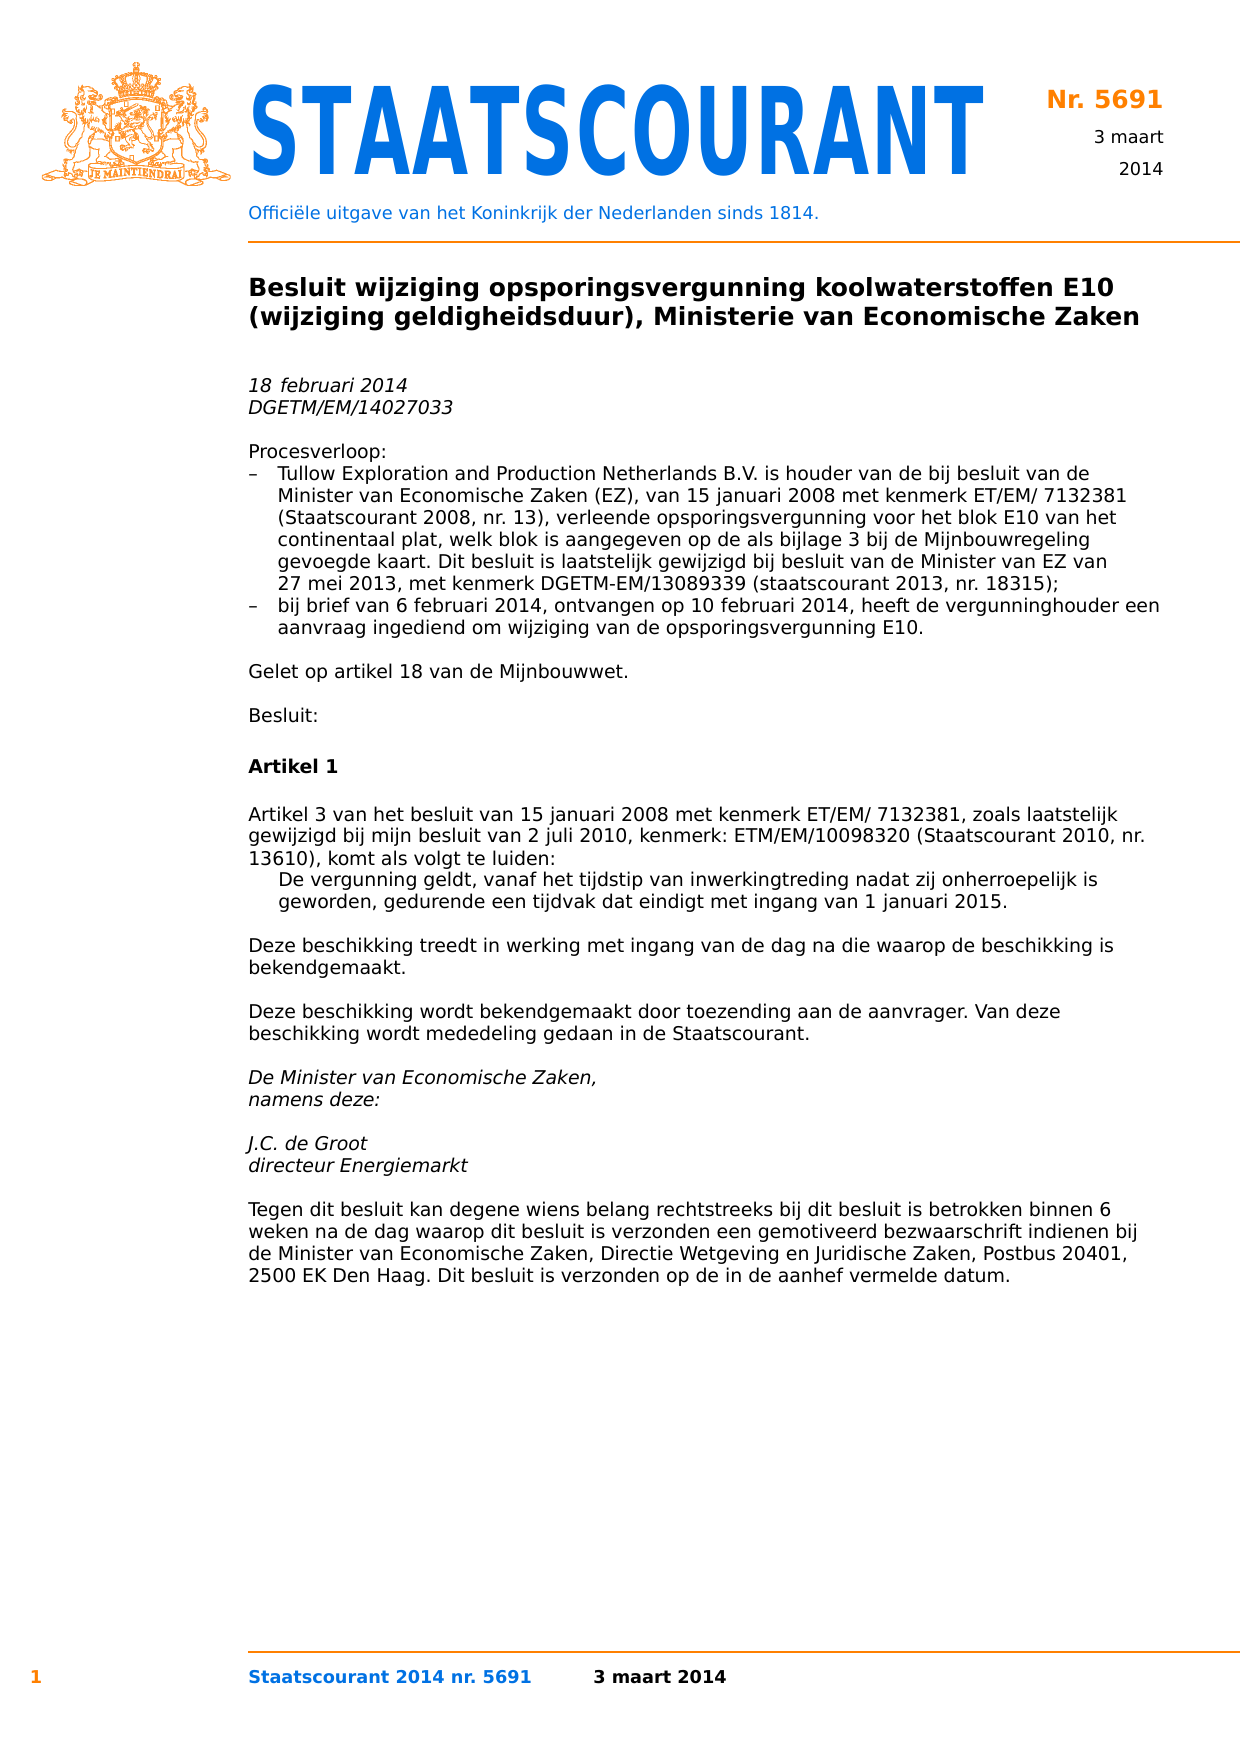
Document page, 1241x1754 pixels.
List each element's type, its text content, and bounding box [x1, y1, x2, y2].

subtitle Besluit wijziging opsporingsvergunning koolwaterstoffen E10 (wijziging geldigheidsduur), Ministerie van Economische Zaken [248, 273, 1163, 331]
text DGETM/EM/14027033 [248, 397, 1163, 419]
table_header STAATSCOURANT [248, 62, 998, 203]
picture [41, 62, 231, 186]
text Deze beschikking treedt in werking met ingang van de dag na die waarop de beschikking is bekendgemaakt. [248, 935, 1163, 979]
text Procesverloop: [248, 441, 1163, 463]
table_cell Officiële uitgave van het Koninkrijk der Nederlanden sinds 1814. [248, 203, 1240, 241]
subtitle Artikel 1 [248, 756, 1163, 778]
table_cell 2014 [998, 153, 1240, 203]
text Gelet op artikel 18 van de Mijnbouwwet. [248, 661, 1163, 683]
text Besluit: [248, 704, 1163, 726]
text De vergunning geldt, vanaf het tijdstip van inwerkingtreding nadat zij onherroepelijk is geworden, gedurende een tijdvak dat eindigt met ingang van 1 januari 2015. [278, 869, 1163, 913]
text Deze beschikking wordt bekendgemaakt door toezending aan de aanvrager. Van deze beschikking wordt mededeling gedaan in de Staatscourant. [248, 1001, 1163, 1045]
table_header Nr. 5691 [998, 62, 1240, 121]
text De Minister van Economische Zaken, namens deze: J.C. de Groot directeur Energiemarkt [248, 1067, 1163, 1177]
table_header [25, 62, 248, 241]
text – bij brief van 6 februari 2014, ontvangen op 10 februari 2014, heeft de vergunninghouder een aanvraag ingediend om wijziging van de opsporingsvergunning E10. [248, 595, 1163, 639]
table_cell 3 maart [998, 121, 1240, 153]
text Tegen dit besluit kan degene wiens belang rechtstreeks bij dit besluit is betrokken binnen 6 weken na de dag waarop dit besluit is verzonden een gemotiveerd bezwaarschrift indienen bij de Minister van Economische Zaken, Directie Wetgeving en Juridische Zaken, Postbus 20401, 2500 EK Den Haag. Dit besluit is verzonden op de in de aanhef vermelde datum. [248, 1199, 1163, 1287]
text 18 februari 2014 [248, 375, 1163, 397]
text – Tullow Exploration and Production Netherlands B.V. is houder van de bij besluit van de Minister van Economische Zaken (EZ), van 15 januari 2008 met kenmerk ET/EM/ 7132381 (Staatscourant 2008, nr. 13), verleende opsporingsvergunning voor het blok E10 van het continentaal plat, welk blok is aangegeven op de als bijlage 3 bij de Mijnbouwregeling gevoegde kaart. Dit besluit is laatstelijk gewijzigd bij besluit van de Minister van EZ van 27 mei 2013, met kenmerk DGETM-EM/13089339 (staatscourant 2013, nr. 18315); [248, 463, 1163, 595]
text Artikel 3 van het besluit van 15 januari 2008 met kenmerk ET/EM/ 7132381, zoals laatstelijk gewijzigd bij mijn besluit van 2 juli 2010, kenmerk: ETM/EM/10098320 (Staatscourant 2010, nr. 13610), komt als volgt te luiden: [248, 803, 1163, 869]
